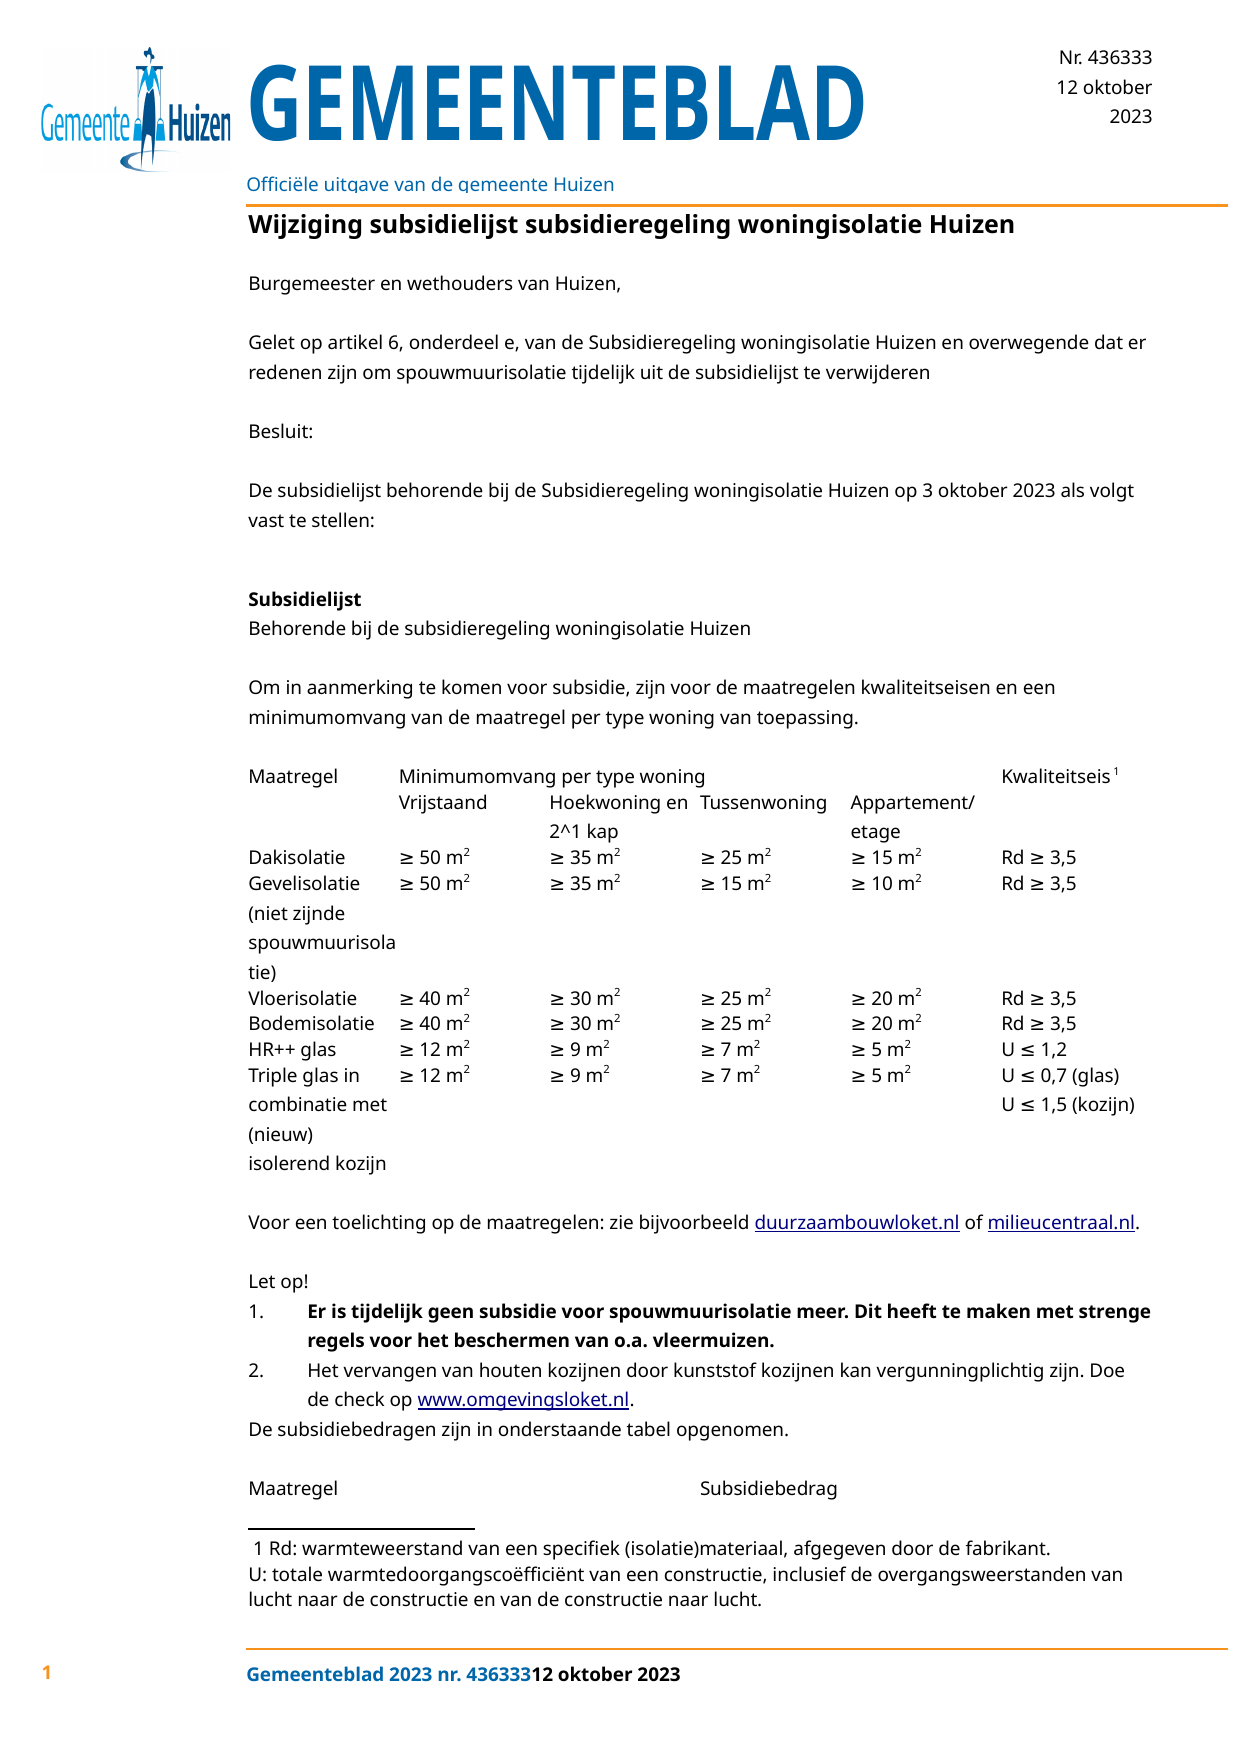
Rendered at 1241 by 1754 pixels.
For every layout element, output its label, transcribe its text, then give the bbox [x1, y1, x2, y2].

table_cell Rd ≥ 3,5 [1001, 985, 1152, 1010]
table_cell Tussenwoning [700, 789, 850, 844]
table_cell ≥ 20 m2 [850, 985, 1001, 1010]
table_cell Dakisolatie [248, 845, 398, 870]
text Behorende bij de subsidieregeling woningisolatie Huizen [248, 615, 1152, 641]
table_cell ≥ 12 m2 [399, 1036, 549, 1062]
table_cell HR++ glas [248, 1036, 398, 1062]
table_cell ≥ 7 m2 [700, 1036, 850, 1062]
table_cell Hoekwoning en 2^1 kap [549, 789, 700, 844]
table_cell Vrijstaand [399, 789, 549, 844]
table_header Minimumomvang per type woning [399, 764, 1001, 789]
table_cell ≥ 35 m2 [549, 845, 700, 870]
text De subsidielijst behorende bij de Subsidieregeling woningisolatie Huizen op 3 oktober 2023 als volgt vast te stellen: [248, 477, 1152, 533]
table_cell ≥ 7 m2 [700, 1062, 850, 1176]
text Let op! [248, 1268, 1152, 1294]
table_cell Appartement/etage [850, 789, 1001, 844]
list Het vervangen van houten kozijnen door kunststof kozijnen kan vergunningplichtig zijn. Doe de check op www.omgevingsloket.nl. [248, 1357, 1152, 1412]
table_cell ≥ 5 m2 [850, 1062, 1001, 1176]
table_cell ≥ 50 m2 [399, 845, 549, 870]
table_cell ≥ 9 m2 [549, 1036, 700, 1062]
table_cell ≥ 40 m2 [399, 1010, 549, 1036]
picture [41, 47, 231, 172]
table_cell Rd ≥ 3,5 [1001, 1010, 1152, 1036]
text Burgemeester en wethouders van Huizen, [248, 270, 1152, 296]
table_cell ≥ 30 m2 [549, 1010, 700, 1036]
table_cell Bodemisolatie [248, 1010, 398, 1036]
table_cell ≥ 30 m2 [549, 985, 700, 1010]
table_cell U ≤ 1,2 [1001, 1036, 1152, 1062]
table_cell ≥ 35 m2 [549, 870, 700, 985]
table_cell ≥ 25 m2 [700, 985, 850, 1010]
table_cell ≥ 12 m2 [399, 1062, 549, 1176]
table_cell ≥ 25 m2 [700, 1010, 850, 1036]
table_cell ≥ 9 m2 [549, 1062, 700, 1176]
table_cell ≥ 15 m2 [850, 845, 1001, 870]
table_cell ≥ 5 m2 [850, 1036, 1001, 1062]
text Besluit: [248, 418, 1152, 444]
table_cell Vloerisolatie [248, 985, 398, 1010]
list Er is tijdelijk geen subsidie voor spouwmuurisolatie meer. Dit heeft te maken met strenge regels voor het beschermen van o.a. vleermuizen. [248, 1298, 1152, 1353]
table_cell ≥ 20 m2 [850, 1010, 1001, 1036]
table_cell ≥ 10 m2 [850, 870, 1001, 985]
text Gelet op artikel 6, onderdeel e, van de Subsidieregeling woningisolatie Huizen en overwegende dat er redenen zijn om spouwmuurisolatie tijdelijk uit de subsidielijst te verwijderen [248, 329, 1152, 385]
text Wijziging subsidielijst subsidieregeling woningisolatie Huizen [248, 207, 1152, 241]
table_cell Triple glas in combinatie met (nieuw) isolerend kozijn [248, 1062, 398, 1176]
table_cell ≥ 50 m2 [399, 870, 549, 985]
table_cell ≥ 25 m2 [700, 845, 850, 870]
table_cell Gevelisolatie (niet zijnde spouwmuurisolatie) [248, 870, 398, 985]
table_cell Rd ≥ 3,5 [1001, 870, 1152, 985]
text Voor een toelichting op de maatregelen: zie bijvoorbeeld duurzaambouwloket.nl of milieucentraal.nl. [248, 1209, 1152, 1235]
table_header Kwaliteitseis [1001, 764, 1152, 844]
table_cell ≥ 40 m2 [399, 985, 549, 1010]
table_cell U ≤ 0,7 (glas) U ≤ 1,5 (kozijn) [1001, 1062, 1152, 1176]
text Subsidielijst [248, 586, 1152, 612]
text De subsidiebedragen zijn in onderstaande tabel opgenomen. [248, 1416, 1152, 1442]
table_header Maatregel [248, 764, 398, 844]
table_cell ≥ 15 m2 [700, 870, 850, 985]
text Om in aanmerking te komen voor subsidie, zijn voor de maatregelen kwaliteitseisen en een minimumomvang van de maatregel per type woning van toepassing. [248, 674, 1152, 730]
table_header Maatregel [248, 1476, 700, 1501]
table_header Subsidiebedrag [700, 1476, 1152, 1501]
table_cell Rd ≥ 3,5 [1001, 845, 1152, 870]
